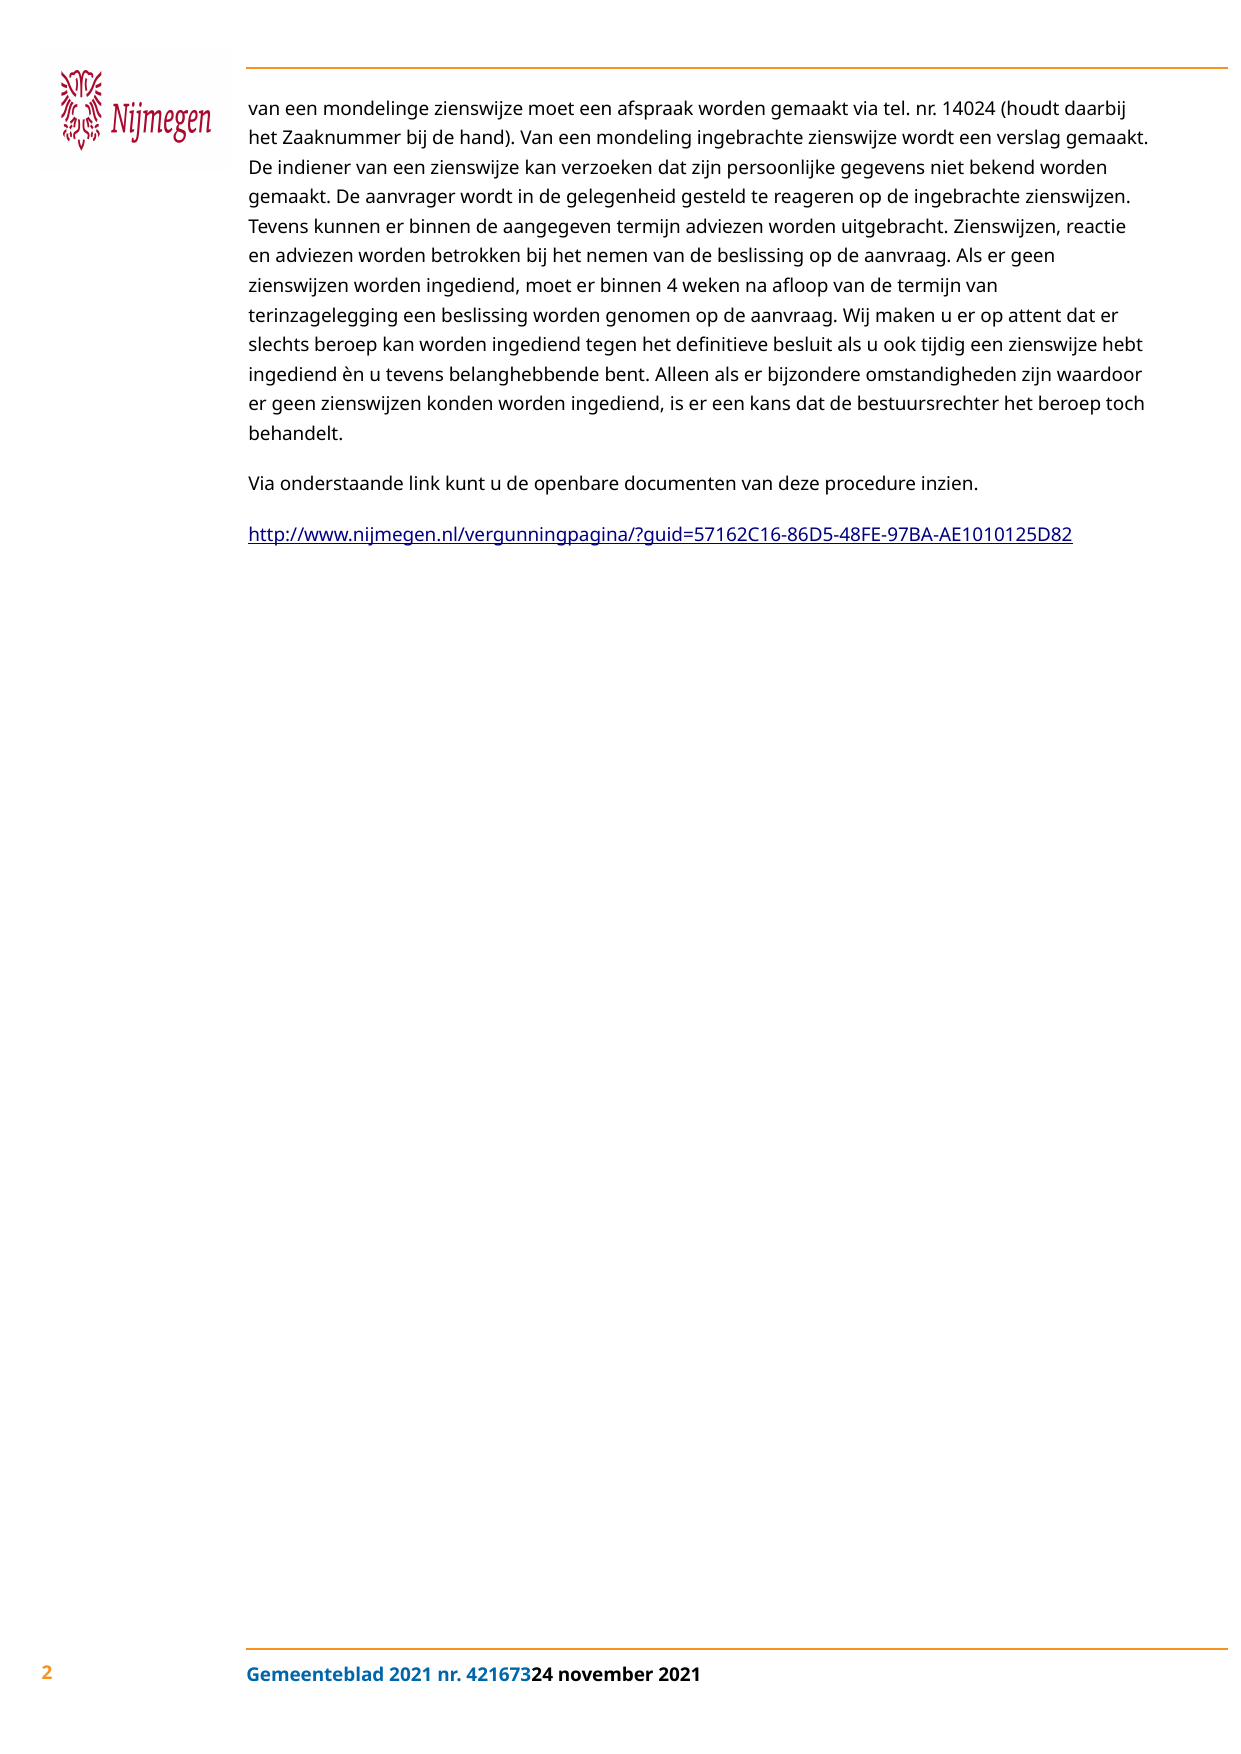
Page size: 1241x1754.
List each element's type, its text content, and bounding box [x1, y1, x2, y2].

text http://www.nijmegen.nl/vergunningpagina/?guid=57162C16-86D5-48FE-97BA-AE1010125D82 [248, 521, 1152, 547]
picture [41, 47, 231, 172]
text Via onderstaande link kunt u de openbare documenten van deze procedure inzien. [248, 471, 1152, 496]
text van een mondelinge zienswijze moet een afspraak worden gemaakt via tel. nr. 14024 (houdt daarbij het Zaaknummer bij de hand). Van een mondeling ingebrachte zienswijze wordt een verslag gemaakt. De indiener van een zienswijze kan verzoeken dat zijn persoonlijke gegevens niet bekend worden gemaakt. De aanvrager wordt in de gelegenheid gesteld te reageren op de ingebrachte zienswijzen. Tevens kunnen er binnen de aangegeven termijn adviezen worden uitgebracht. Zienswijzen, reactie en adviezen worden betrokken bij het nemen van de beslissing op de aanvraag. Als er geen zienswijzen worden ingediend, moet er binnen 4 weken na afloop van de termijn van terinzagelegging een beslissing worden genomen op de aanvraag. Wij maken u er op attent dat er slechts beroep kan worden ingediend tegen het definitieve besluit als u ook tijdig een zienswijze hebt ingediend èn u tevens belanghebbende bent. Alleen als er bijzondere omstandigheden zijn waardoor er geen zienswijzen konden worden ingediend, is er een kans dat de bestuursrechter het beroep toch behandelt. [248, 95, 1152, 446]
